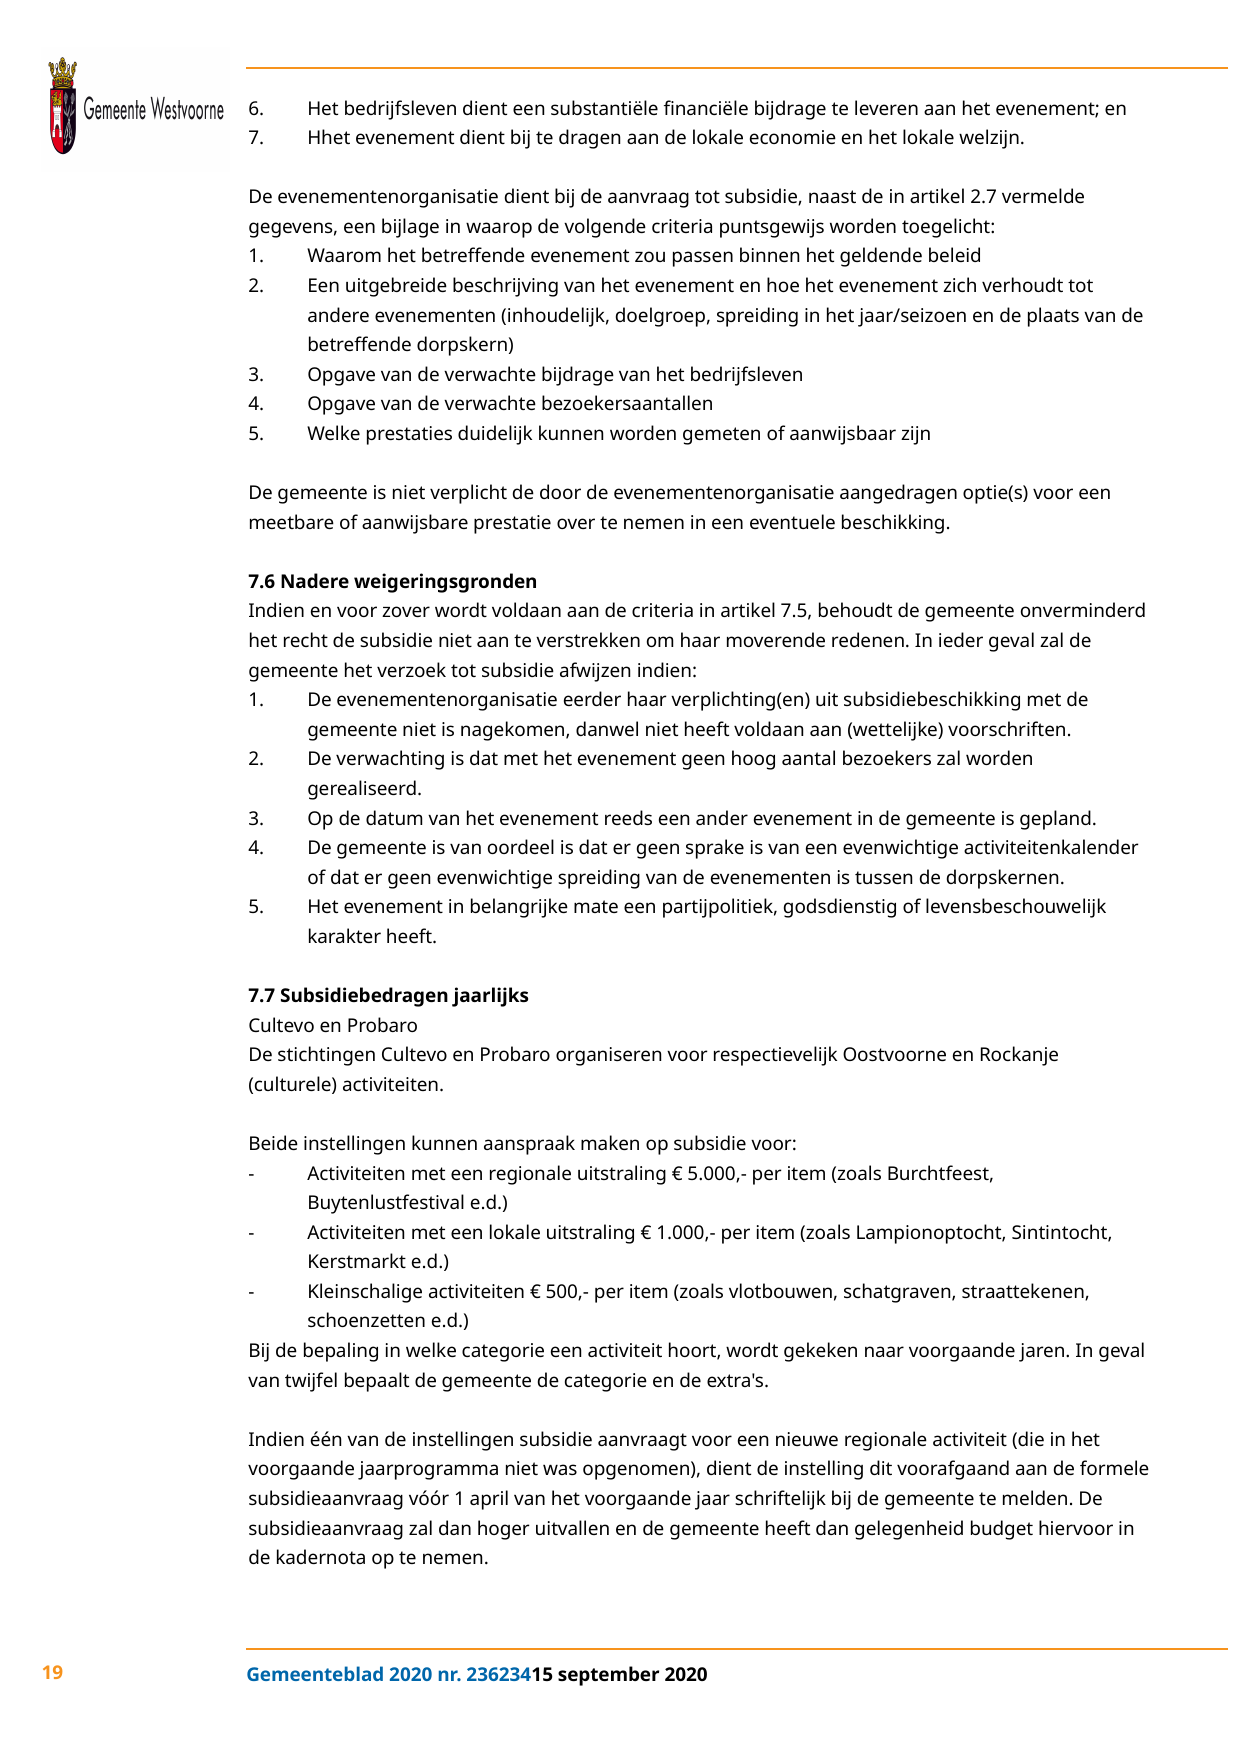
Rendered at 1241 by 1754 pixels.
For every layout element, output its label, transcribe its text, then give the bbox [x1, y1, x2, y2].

picture [41, 47, 231, 172]
list Het evenement in belangrijke mate een partijpolitiek, godsdienstig of levensbeschouwelijk karakter heeft. [248, 893, 1152, 949]
list Het bedrijfsleven dient een substantiële financiële bijdrage te leveren aan het evenement; en [248, 95, 1152, 121]
text De stichtingen Cultevo en Probaro organiseren voor respectievelijk Oostvoorne en Rockanje (culturele) activiteiten. [248, 1041, 1152, 1097]
list De gemeente is van oordeel is dat er geen sprake is van een evenwichtige activiteitenkalender of dat er geen evenwichtige spreiding van de evenementen is tussen de dorpskernen. [248, 834, 1152, 890]
text Indien één van de instellingen subsidie aanvraagt voor een nieuwe regionale activiteit (die in het voorgaande jaarprogramma niet was opgenomen), dient de instelling dit voorafgaand aan de formele subsidieaanvraag vóór 1 april van het voorgaande jaar schriftelijk bij de gemeente te melden. De subsidieaanvraag zal dan hoger uitvallen en de gemeente heeft dan gelegenheid budget hiervoor in de kadernota op te nemen. [248, 1426, 1152, 1570]
list Welke prestaties duidelijk kunnen worden gemeten of aanwijsbaar zijn [248, 420, 1152, 446]
list Een uitgebreide beschrijving van het evenement en hoe het evenement zich verhoudt tot andere evenementen (inhoudelijk, doelgroep, spreiding in het jaar/seizoen en de plaats van de betreffende dorpskern) [248, 272, 1152, 357]
text De evenementenorganisatie dient bij de aanvraag tot subsidie, naast de in artikel 2.7 vermelde gegevens, een bijlage in waarop de volgende criteria puntsgewijs worden toegelicht: [248, 183, 1152, 239]
text Bij de bepaling in welke categorie een activiteit hoort, wordt gekeken naar voorgaande jaren. In geval van twijfel bepaalt de gemeente de categorie en de extra's. [248, 1337, 1152, 1393]
list Activiteiten met een lokale uitstraling € 1.000,- per item (zoals Lampionoptocht, Sintintocht, Kerstmarkt e.d.) [248, 1219, 1152, 1274]
list Kleinschalige activiteiten € 500,- per item (zoals vlotbouwen, schatgraven, straattekenen, schoenzetten e.d.) [248, 1278, 1152, 1333]
list De evenementenorganisatie eerder haar verplichting(en) uit subsidiebeschikking met de gemeente niet is nagekomen, danwel niet heeft voldaan aan (wettelijke) voorschriften. [248, 686, 1152, 742]
text Cultevo en Probaro [248, 1012, 1152, 1038]
list De verwachting is dat met het evenement geen hoog aantal bezoekers zal worden gerealiseerd. [248, 746, 1152, 801]
text 7.6 Nadere weigeringsgronden [248, 568, 1152, 594]
list Waarom het betreffende evenement zou passen binnen het geldende beleid [248, 243, 1152, 268]
text Indien en voor zover wordt voldaan aan de criteria in artikel 7.5, behoudt de gemeente onverminderd het recht de subsidie niet aan te verstrekken om haar moverende redenen. In ieder geval zal de gemeente het verzoek tot subsidie afwijzen indien: [248, 598, 1152, 683]
list Hhet evenement dient bij te dragen aan de lokale economie en het lokale welzijn. [248, 124, 1152, 150]
text De gemeente is niet verplicht de door de evenementenorganisatie aangedragen optie(s) voor een meetbare of aanwijsbare prestatie over te nemen in een eventuele beschikking. [248, 479, 1152, 535]
list Activiteiten met een regionale uitstraling € 5.000,- per item (zoals Burchtfeest, Buytenlustfestival e.d.) [248, 1160, 1152, 1215]
text Beide instellingen kunnen aanspraak maken op subsidie voor: [248, 1130, 1152, 1156]
list Op de datum van het evenement reeds een ander evenement in de gemeente is gepland. [248, 805, 1152, 831]
list Opgave van de verwachte bijdrage van het bedrijfsleven [248, 361, 1152, 387]
text 7.7 Subsidiebedragen jaarlijks [248, 982, 1152, 1008]
list Opgave van de verwachte bezoekersaantallen [248, 391, 1152, 416]
